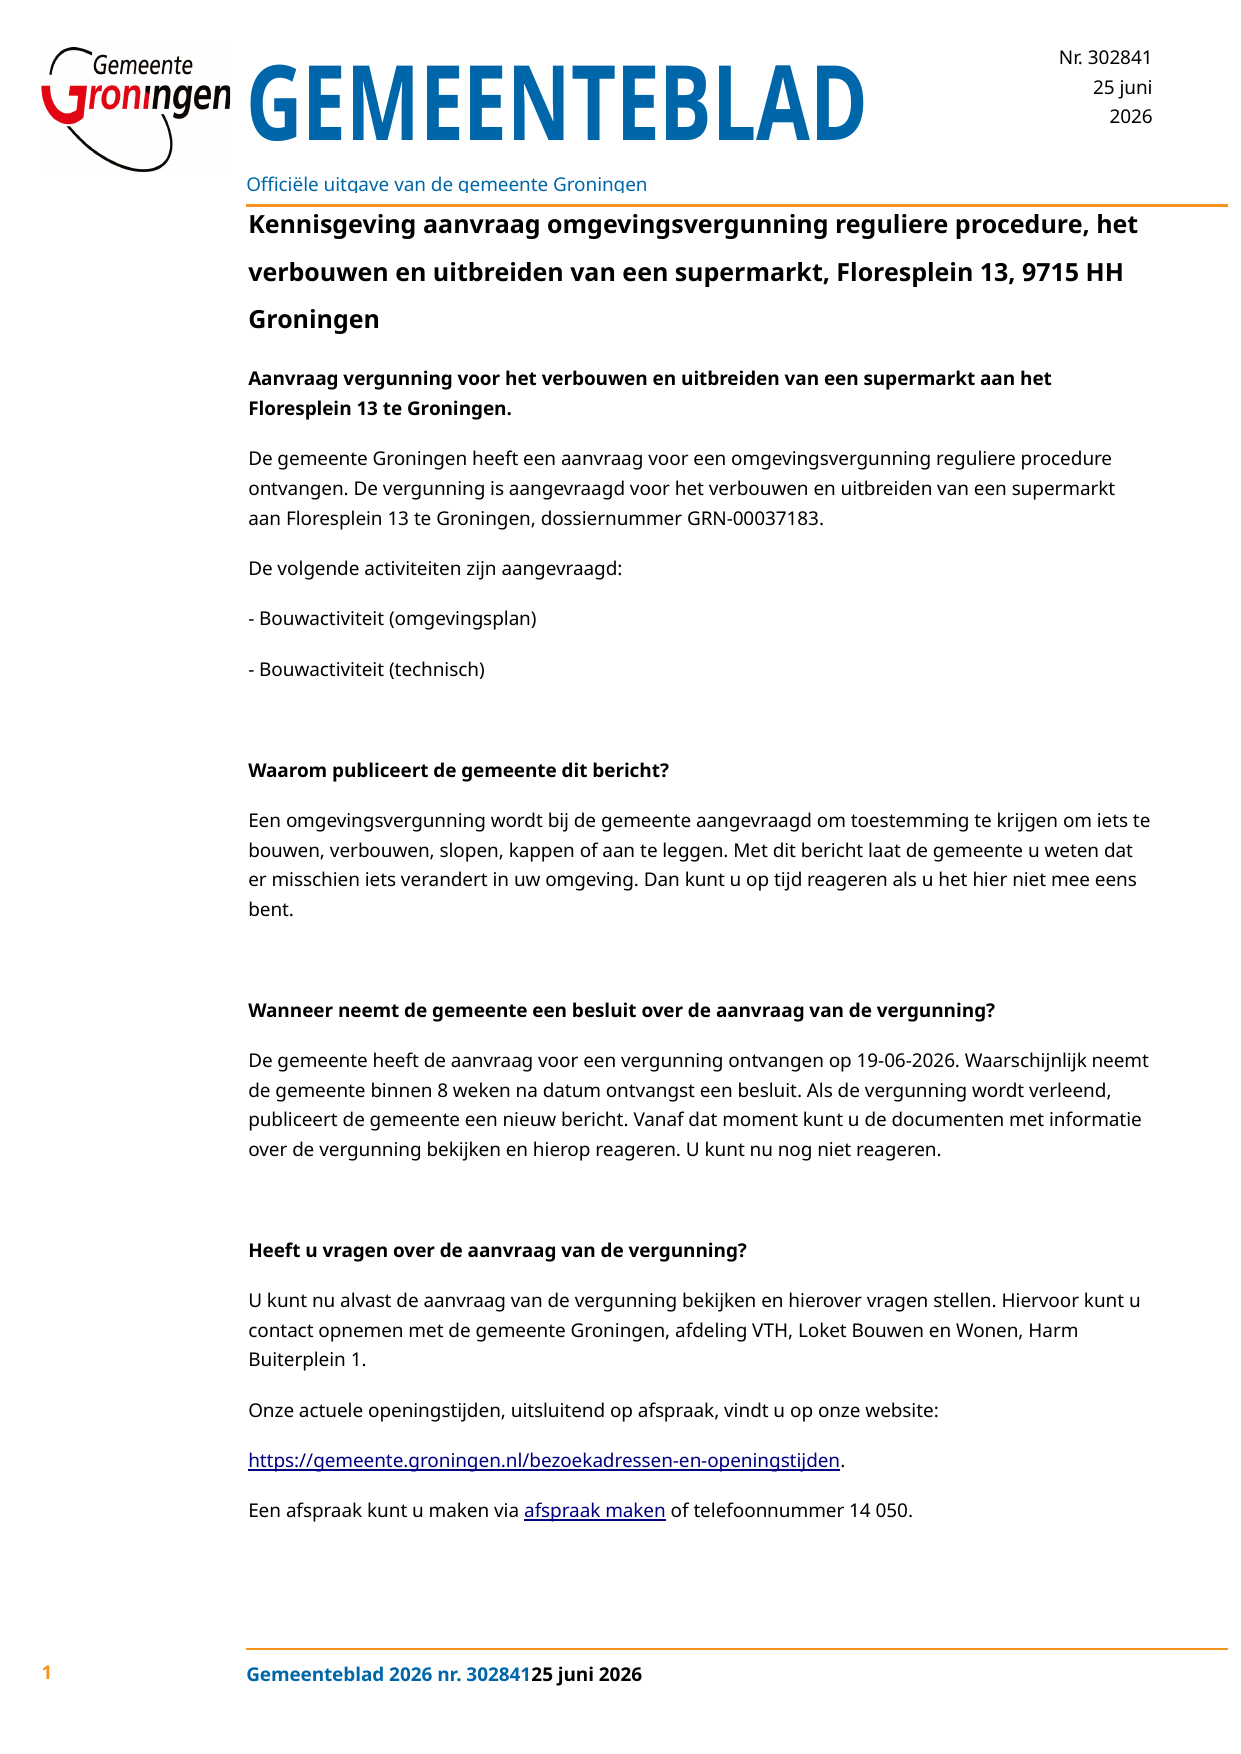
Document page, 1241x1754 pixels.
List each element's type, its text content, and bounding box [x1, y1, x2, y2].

text Wanneer neemt de gemeente een besluit over de aanvraag van de vergunning? [248, 997, 1152, 1022]
text Kennisgeving aanvraag omgevingsvergunning reguliere procedure, het verbouwen en uitbreiden van een supermarkt, Floresplein 13, 9715 HH Groningen [248, 207, 1152, 336]
text De volgende activiteiten zijn aangevraagd: [248, 555, 1152, 581]
text Onze actuele openingstijden, uitsluitend op afspraak, vindt u op onze website: [248, 1397, 1152, 1422]
picture [41, 47, 231, 172]
text Een omgevingsvergunning wordt bij de gemeente aangevraagd om toestemming te krijgen om iets te bouwen, verbouwen, slopen, kappen of aan te leggen. Met dit bericht laat de gemeente u weten dat er misschien iets verandert in uw omgeving. Dan kunt u op tijd reageren als u het hier niet mee eens bent. [248, 807, 1152, 922]
text Waarom publiceert de gemeente dit bericht? [248, 757, 1152, 782]
text https://gemeente.groningen.nl/bezoekadressen-en-openingstijden. [248, 1447, 1152, 1473]
text De gemeente heeft de aanvraag voor een vergunning ontvangen op 19-06-2026. Waarschijnlijk neemt de gemeente binnen 8 weken na datum ontvangst een besluit. Als de vergunning wordt verleend, publiceert de gemeente een nieuw bericht. Vanaf dat moment kunt u de documenten met informatie over de vergunning bekijken en hierop reageren. U kunt nu nog niet reageren. [248, 1047, 1152, 1162]
text U kunt nu alvast de aanvraag van de vergunning bekijken en hierover vragen stellen. Hiervoor kunt u contact opnemen met de gemeente Groningen, afdeling VTH, Loket Bouwen en Wonen, Harm Buiterplein 1. [248, 1287, 1152, 1372]
text - Bouwactiviteit (technisch) [248, 656, 1152, 682]
text Een afspraak kunt u maken via afspraak maken of telefoonnummer 14 050. [248, 1498, 1152, 1523]
text Heeft u vragen over de aanvraag van de vergunning? [248, 1237, 1152, 1262]
text Aanvraag vergunning voor het verbouwen en uitbreiden van een supermarkt aan het Floresplein 13 te Groningen. [248, 366, 1152, 421]
text De gemeente Groningen heeft een aanvraag voor een omgevingsvergunning reguliere procedure ontvangen. De vergunning is aangevraagd voor het verbouwen en uitbreiden van een supermarkt aan Floresplein 13 te Groningen, dossiernummer GRN-00037183. [248, 446, 1152, 530]
text - Bouwactiviteit (omgevingsplan) [248, 606, 1152, 631]
